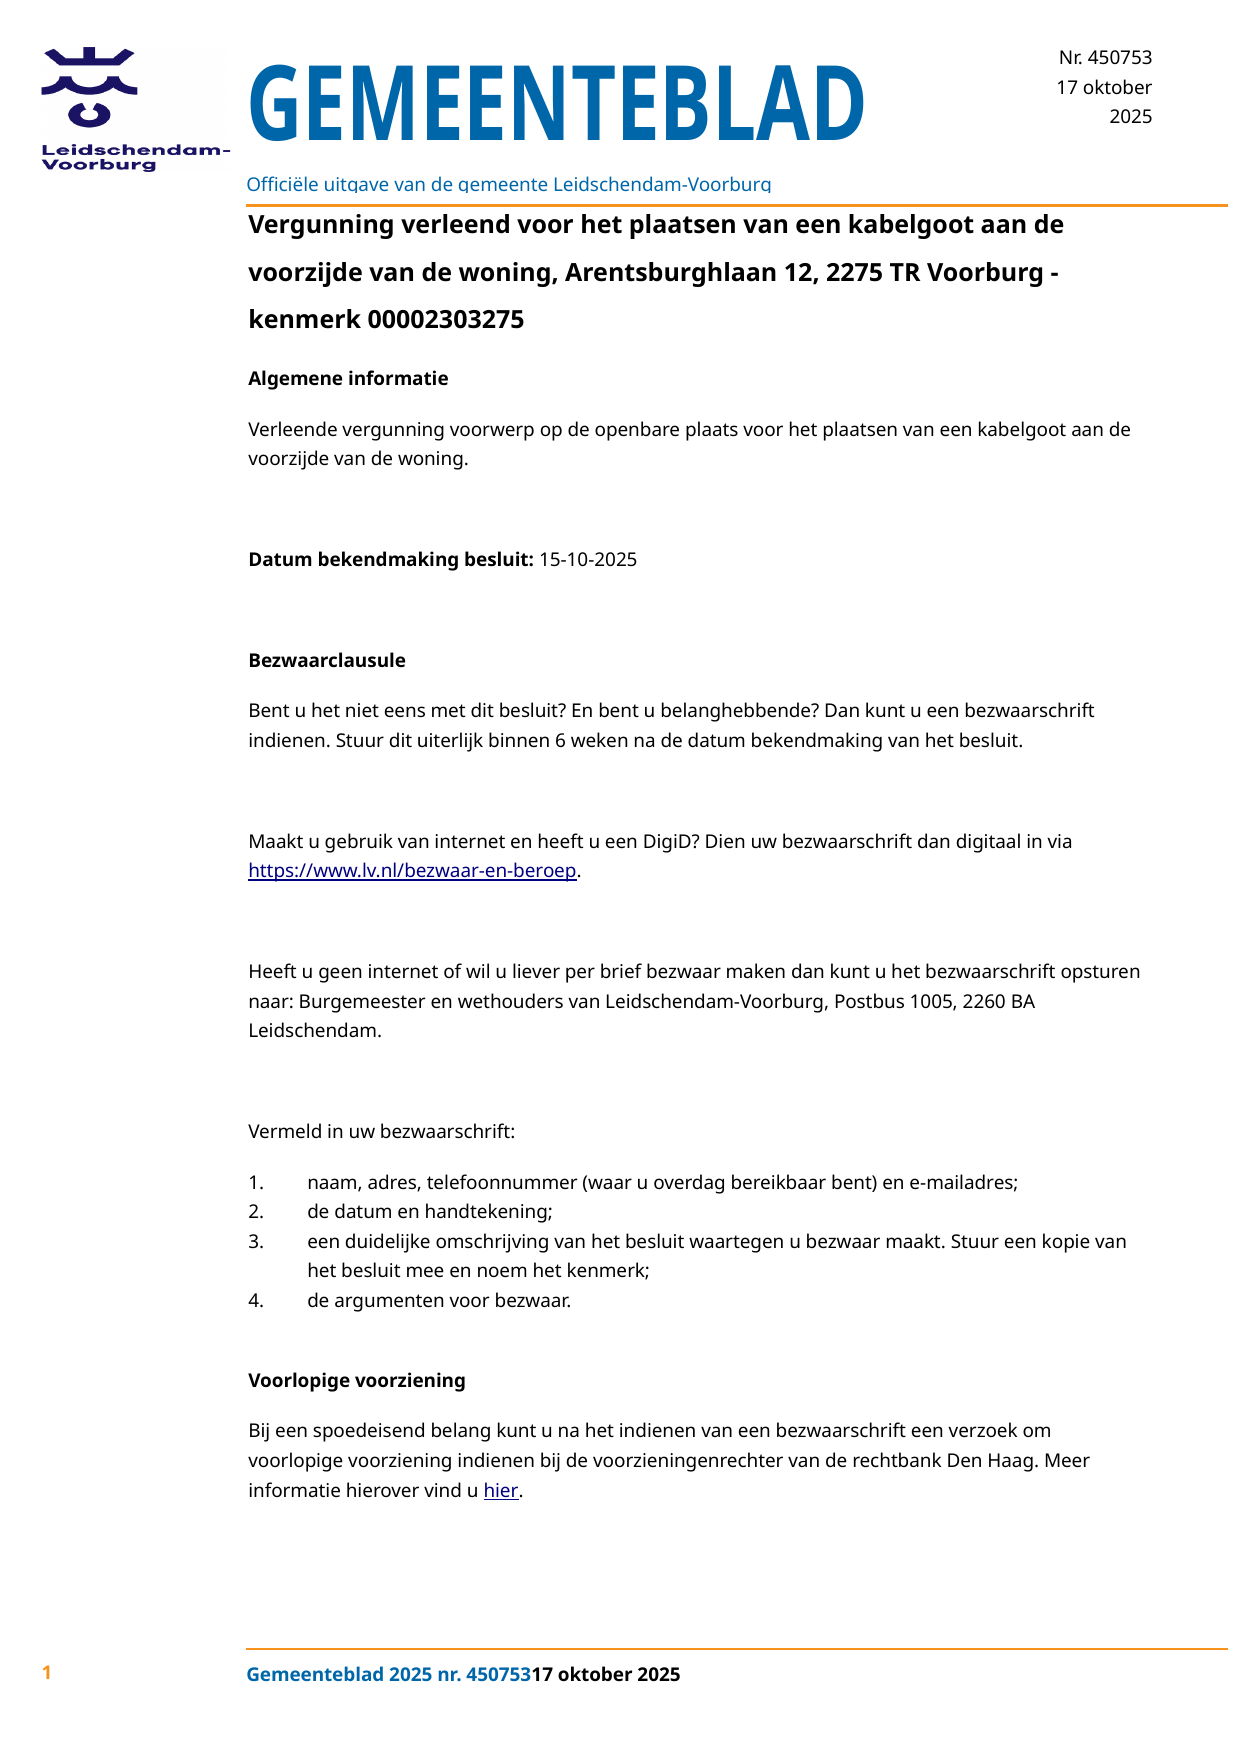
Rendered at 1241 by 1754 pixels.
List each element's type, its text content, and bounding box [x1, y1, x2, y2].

list de datum en handtekening; [248, 1198, 1152, 1224]
text Voorlopige voorziening [248, 1367, 1152, 1393]
text Bent u het niet eens met dit besluit? En bent u belanghebbende? Dan kunt u een bezwaarschrift indienen. Stuur dit uiterlijk binnen 6 weken na de datum bekendmaking van het besluit. [248, 698, 1152, 753]
text Maakt u gebruik van internet en heeft u een DigiD? Dien uw bezwaarschrift dan digitaal in via https://www.lv.nl/bezwaar-en-beroep. [248, 828, 1152, 883]
list naam, adres, telefoonnummer (waar u overdag bereikbaar bent) en e-mailadres; [248, 1169, 1152, 1194]
list een duidelijke omschrijving van het besluit waartegen u bezwaar maakt. Stuur een kopie van het besluit mee en noem het kenmerk; [248, 1228, 1152, 1283]
list de argumenten voor bezwaar. [248, 1287, 1152, 1313]
text Bij een spoedeisend belang kunt u na het indienen van een bezwaarschrift een verzoek om voorlopige voorziening indienen bij de voorzieningenrechter van de rechtbank Den Haag. Meer informatie hierover vind u hier. [248, 1418, 1152, 1502]
text Verleende vergunning voorwerp op de openbare plaats voor het plaatsen van een kabelgoot aan de voorzijde van de woning. [248, 416, 1152, 471]
picture [41, 47, 231, 172]
text Bezwaarclausule [248, 647, 1152, 673]
text Vermeld in uw bezwaarschrift: [248, 1118, 1152, 1144]
text Algemene informatie [248, 366, 1152, 391]
text Heeft u geen internet of wil u liever per brief bezwaar maken dan kunt u het bezwaarschrift opsturen naar: Burgemeester en wethouders van Leidschendam-Voorburg, Postbus 1005, 2260 BA Leidschendam. [248, 958, 1152, 1043]
text Vergunning verleend voor het plaatsen van een kabelgoot aan de voorzijde van de woning, Arentsburghlaan 12, 2275 TR Voorburg - kenmerk 00002303275 [248, 207, 1152, 336]
text Datum bekendmaking besluit: 15-10-2025 [248, 546, 1152, 572]
